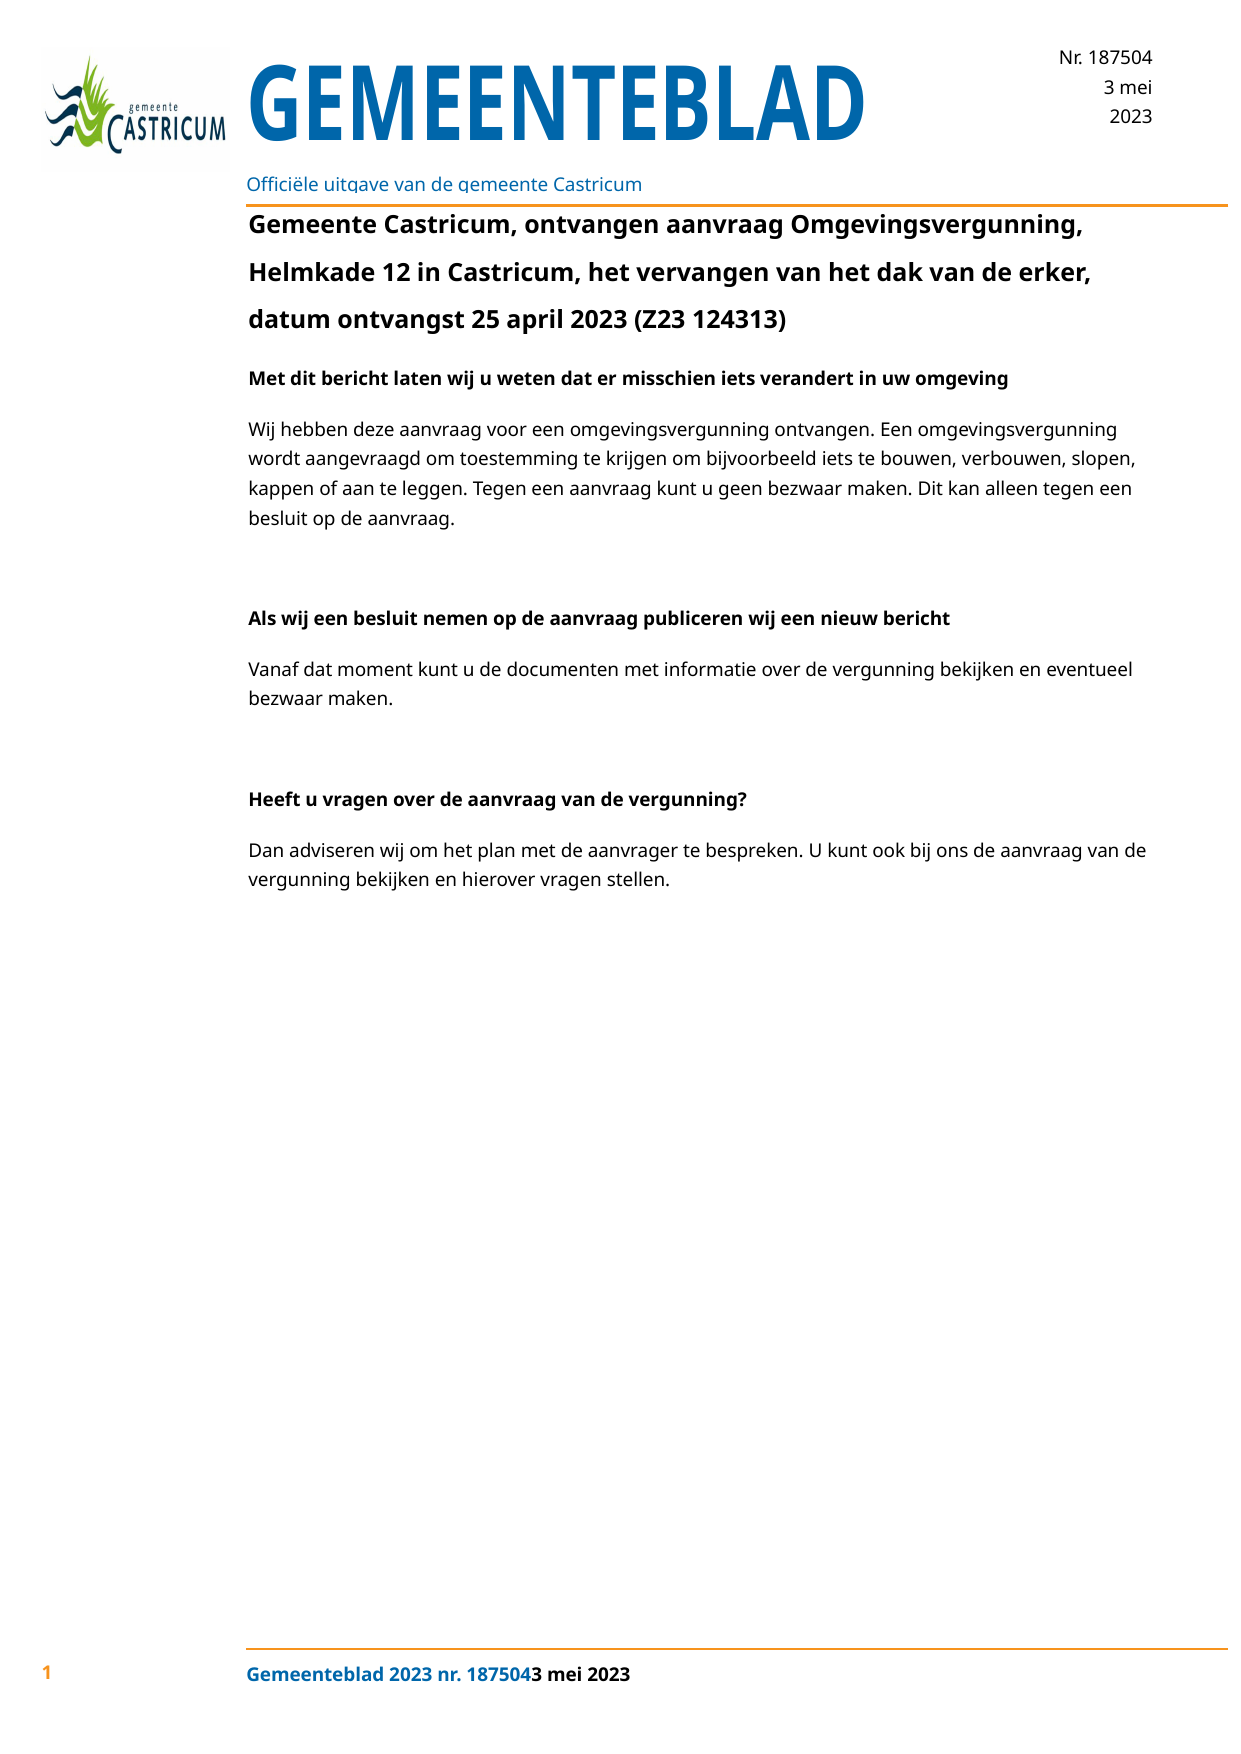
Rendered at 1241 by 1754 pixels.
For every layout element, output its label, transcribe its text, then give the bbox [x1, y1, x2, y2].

text Gemeente Castricum, ontvangen aanvraag Omgevingsvergunning, Helmkade 12 in Castricum, het vervangen van het dak van de erker, datum ontvangst 25 april 2023 (Z23 124313) [248, 207, 1152, 336]
text Vanaf dat moment kunt u de documenten met informatie over de vergunning bekijken en eventueel bezwaar maken. [248, 656, 1152, 711]
text Als wij een besluit nemen op de aanvraag publiceren wij een nieuw bericht [248, 606, 1152, 631]
text Dan adviseren wij om het plan met de aanvrager te bespreken. U kunt ook bij ons de aanvraag van de vergunning bekijken en hierover vragen stellen. [248, 837, 1152, 892]
text Heeft u vragen over de aanvraag van de vergunning? [248, 786, 1152, 812]
text Wij hebben deze aanvraag voor een omgevingsvergunning ontvangen. Een omgevingsvergunning wordt aangevraagd om toestemming te krijgen om bijvoorbeeld iets te bouwen, verbouwen, slopen, kappen of aan te leggen. Tegen een aanvraag kunt u geen bezwaar maken. Dit kan alleen tegen een besluit op de aanvraag. [248, 416, 1152, 530]
text Met dit bericht laten wij u weten dat er misschien iets verandert in uw omgeving [248, 366, 1152, 391]
picture [41, 47, 231, 172]
